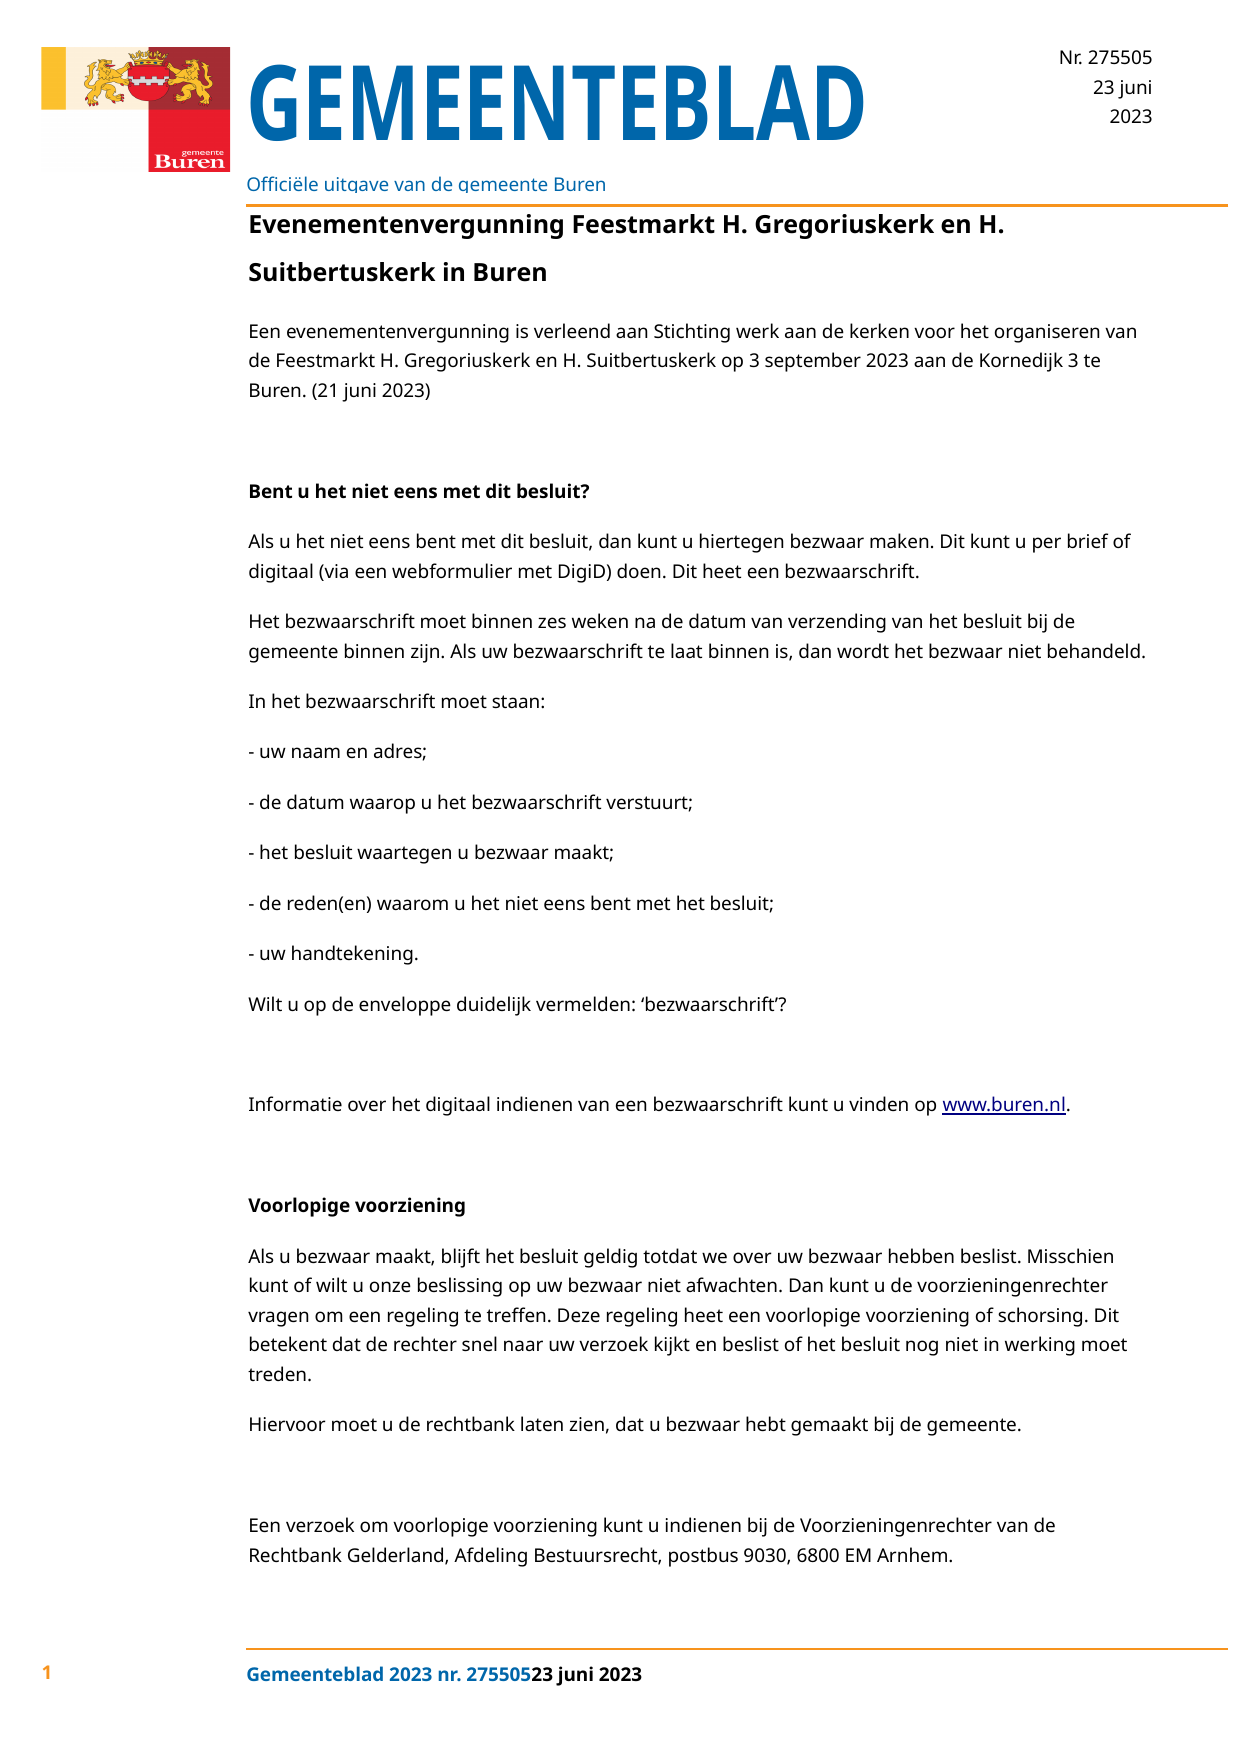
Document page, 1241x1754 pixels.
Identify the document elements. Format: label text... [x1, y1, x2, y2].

text Wilt u op de enveloppe duidelijk vermelden: ‘bezwaarschrift’? [248, 991, 1152, 1017]
picture [41, 47, 231, 172]
text Informatie over het digitaal indienen van een bezwaarschrift kunt u vinden op www.buren.nl. [248, 1092, 1152, 1117]
text Als u bezwaar maakt, blijft het besluit geldig totdat we over uw bezwaar hebben beslist. Misschien kunt of wilt u onze beslissing op uw bezwaar niet afwachten. Dan kunt u de voorzieningenrechter vragen om een regeling te treffen. Deze regeling heet een voorlopige voorziening of schorsing. Dit betekent dat de rechter snel naar uw verzoek kijkt en beslist of het besluit nog niet in werking moet treden. [248, 1243, 1152, 1387]
text Bent u het niet eens met dit besluit? [248, 478, 1152, 504]
text - het besluit waartegen u bezwaar maakt; [248, 839, 1152, 865]
text In het bezwaarschrift moet staan: [248, 688, 1152, 714]
text - uw handtekening. [248, 940, 1152, 966]
text - de datum waarop u het bezwaarschrift verstuurt; [248, 789, 1152, 815]
text Hiervoor moet u de rechtbank laten zien, dat u bezwaar hebt gemaakt bij de gemeente. [248, 1412, 1152, 1437]
text Als u het niet eens bent met dit besluit, dan kunt u hiertegen bezwaar maken. Dit kunt u per brief of digitaal (via een webformulier met DigiD) doen. Dit heet een bezwaarschrift. [248, 528, 1152, 584]
text Het bezwaarschrift moet binnen zes weken na de datum van verzending van het besluit bij de gemeente binnen zijn. Als uw bezwaarschrift te laat binnen is, dan wordt het bezwaar niet behandeld. [248, 608, 1152, 664]
text Evenementenvergunning Feestmarkt H. Gregoriuskerk en H. Suitbertuskerk in Buren [248, 207, 1152, 288]
text Voorlopige voorziening [248, 1192, 1152, 1218]
text - de reden(en) waarom u het niet eens bent met het besluit; [248, 890, 1152, 916]
text Een verzoek om voorlopige voorziening kunt u indienen bij de Voorzieningenrechter van de Rechtbank Gelderland, Afdeling Bestuursrecht, postbus 9030, 6800 EM Arnhem. [248, 1512, 1152, 1568]
text - uw naam en adres; [248, 739, 1152, 764]
text Een evenementenvergunning is verleend aan Stichting werk aan de kerken voor het organiseren van de Feestmarkt H. Gregoriuskerk en H. Suitbertuskerk op 3 september 2023 aan de Kornedijk 3 te Buren. (21 juni 2023) [248, 318, 1152, 403]
